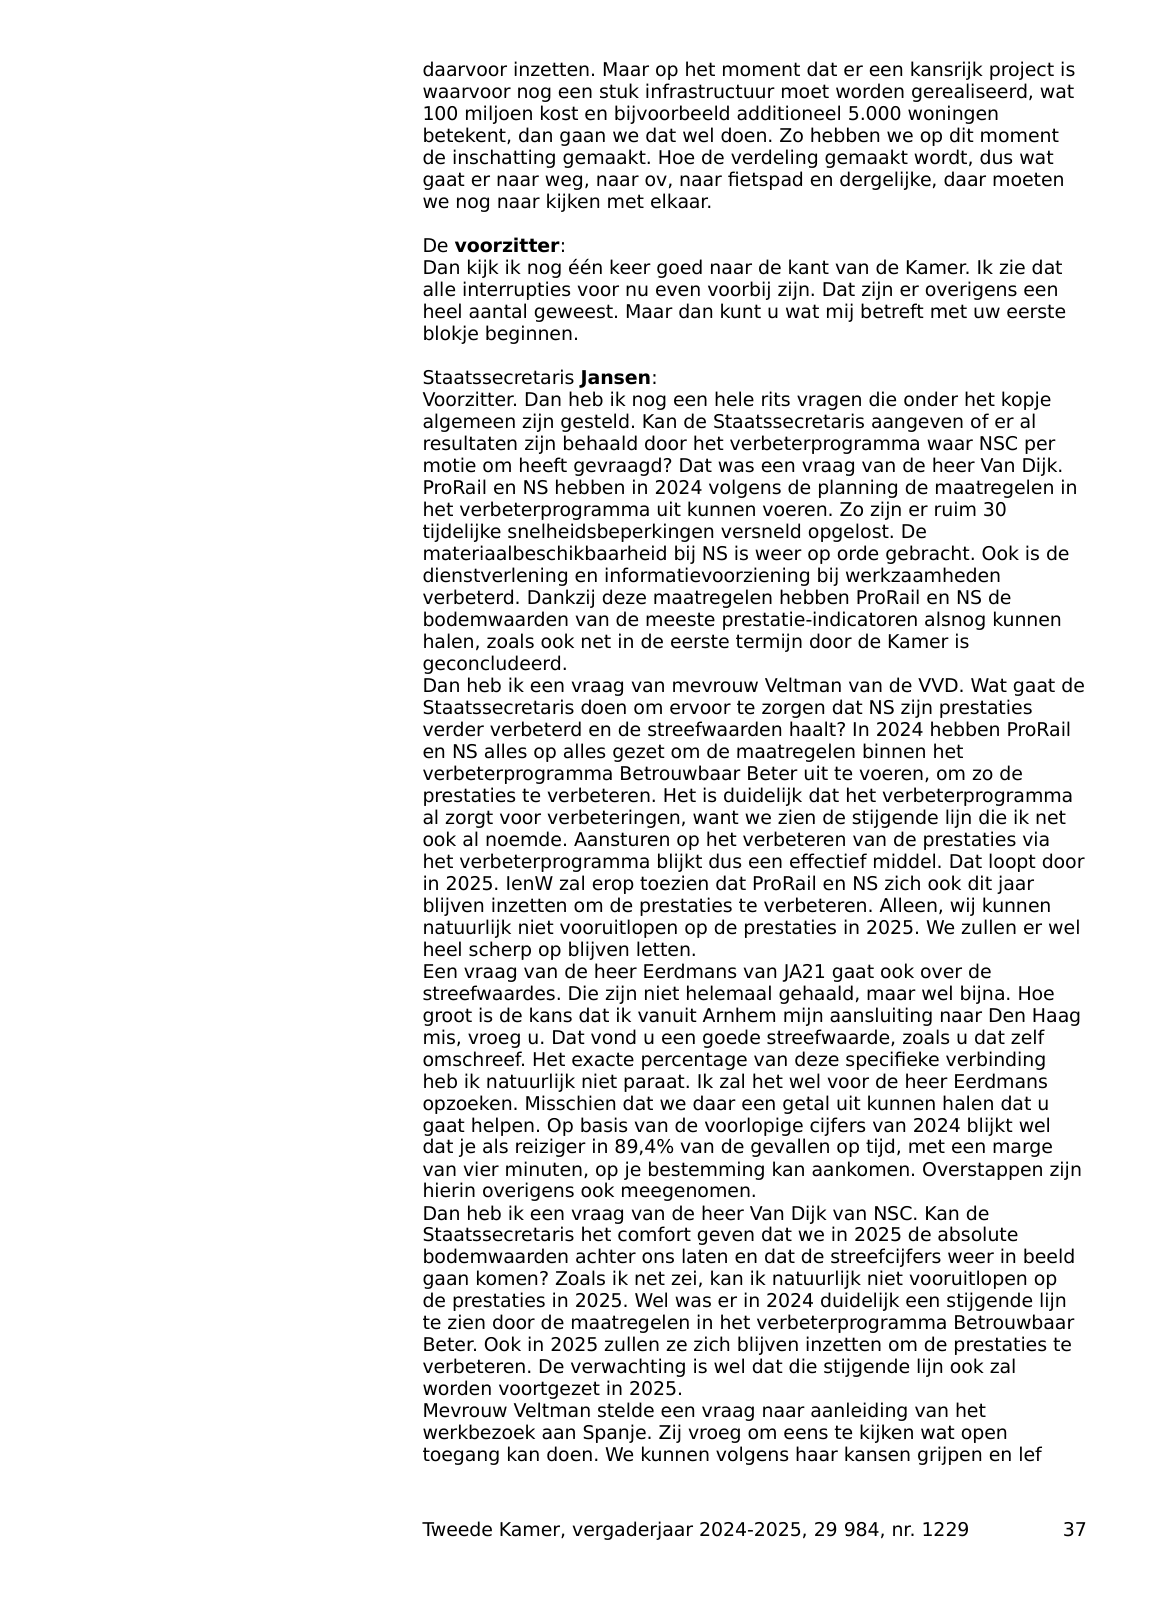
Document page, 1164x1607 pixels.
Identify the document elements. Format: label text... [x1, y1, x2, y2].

text De voorzitter: [422, 235, 1087, 257]
text Staatssecretaris Jansen: [422, 367, 1087, 389]
text Mevrouw Veltman stelde een vraag naar aanleiding van het werkbezoek aan Spanje. Zij vroeg om eens te kijken wat open toegang kan doen. We kunnen volgens haar kansen grijpen en lef [422, 1400, 1087, 1466]
text Voorzitter. Dan heb ik nog een hele rits vragen die onder het kopje algemeen zijn gesteld. Kan de Staatssecretaris aangeven of er al resultaten zijn behaald door het verbeterprogramma waar NSC per motie om heeft gevraagd? Dat was een vraag van de heer Van Dijk. ProRail en NS hebben in 2024 volgens de planning de maatregelen in het verbeterprogramma uit kunnen voeren. Zo zijn er ruim 30 tijdelijke snelheidsbeperkingen versneld opgelost. De materiaalbeschikbaarheid bij NS is weer op orde gebracht. Ook is de dienstverlening en informatievoorziening bij werkzaamheden verbeterd. Dankzij deze maatregelen hebben ProRail en NS de bodemwaarden van de meeste prestatie-indicatoren alsnog kunnen halen, zoals ook net in de eerste termijn door de Kamer is geconcludeerd. [422, 389, 1087, 675]
text Een vraag van de heer Eerdmans van JA21 gaat ook over de streefwaardes. Die zijn niet helemaal gehaald, maar wel bijna. Hoe groot is de kans dat ik vanuit Arnhem mijn aansluiting naar Den Haag mis, vroeg u. Dat vond u een goede streefwaarde, zoals u dat zelf omschreef. Het exacte percentage van deze specifieke verbinding heb ik natuurlijk niet paraat. Ik zal het wel voor de heer Eerdmans opzoeken. Misschien dat we daar een getal uit kunnen halen dat u gaat helpen. Op basis van de voorlopige cijfers van 2024 blijkt wel dat je als reiziger in 89,4% van de gevallen op tijd, met een marge van vier minuten, op je bestemming kan aankomen. Overstappen zijn hierin overigens ook meegenomen. [422, 961, 1087, 1202]
text Dan kijk ik nog één keer goed naar de kant van de Kamer. Ik zie dat alle interrupties voor nu even voorbij zijn. Dat zijn er overigens een heel aantal geweest. Maar dan kunt u wat mij betreft met uw eerste blokje beginnen. [422, 257, 1087, 345]
text Dan heb ik een vraag van de heer Van Dijk van NSC. Kan de Staatssecretaris het comfort geven dat we in 2025 de absolute bodemwaarden achter ons laten en dat de streefcijfers weer in beeld gaan komen? Zoals ik net zei, kan ik natuurlijk niet vooruitlopen op de prestaties in 2025. Wel was er in 2024 duidelijk een stijgende lijn te zien door de maatregelen in het verbeterprogramma Betrouwbaar Beter. Ook in 2025 zullen ze zich blijven inzetten om de prestaties te verbeteren. De verwachting is wel dat die stijgende lijn ook zal worden voortgezet in 2025. [422, 1202, 1087, 1400]
text Dan heb ik een vraag van mevrouw Veltman van de VVD. Wat gaat de Staatssecretaris doen om ervoor te zorgen dat NS zijn prestaties verder verbeterd en de streefwaarden haalt? In 2024 hebben ProRail en NS alles op alles gezet om de maatregelen binnen het verbeterprogramma Betrouwbaar Beter uit te voeren, om zo de prestaties te verbeteren. Het is duidelijk dat het verbeterprogramma al zorgt voor verbeteringen, want we zien de stijgende lijn die ik net ook al noemde. Aansturen op het verbeteren van de prestaties via het verbeterprogramma blijkt dus een effectief middel. Dat loopt door in 2025. IenW zal erop toezien dat ProRail en NS zich ook dit jaar blijven inzetten om de prestaties te verbeteren. Alleen, wij kunnen natuurlijk niet vooruitlopen op de prestaties in 2025. We zullen er wel heel scherp op blijven letten. [422, 675, 1087, 961]
text daarvoor inzetten. Maar op het moment dat er een kansrijk project is waarvoor nog een stuk infrastructuur moet worden gerealiseerd, wat 100 miljoen kost en bijvoorbeeld additioneel 5.000 woningen betekent, dan gaan we dat wel doen. Zo hebben we op dit moment de inschatting gemaakt. Hoe de verdeling gemaakt wordt, dus wat gaat er naar weg, naar ov, naar fietspad en dergelijke, daar moeten we nog naar kijken met elkaar. [422, 59, 1087, 213]
